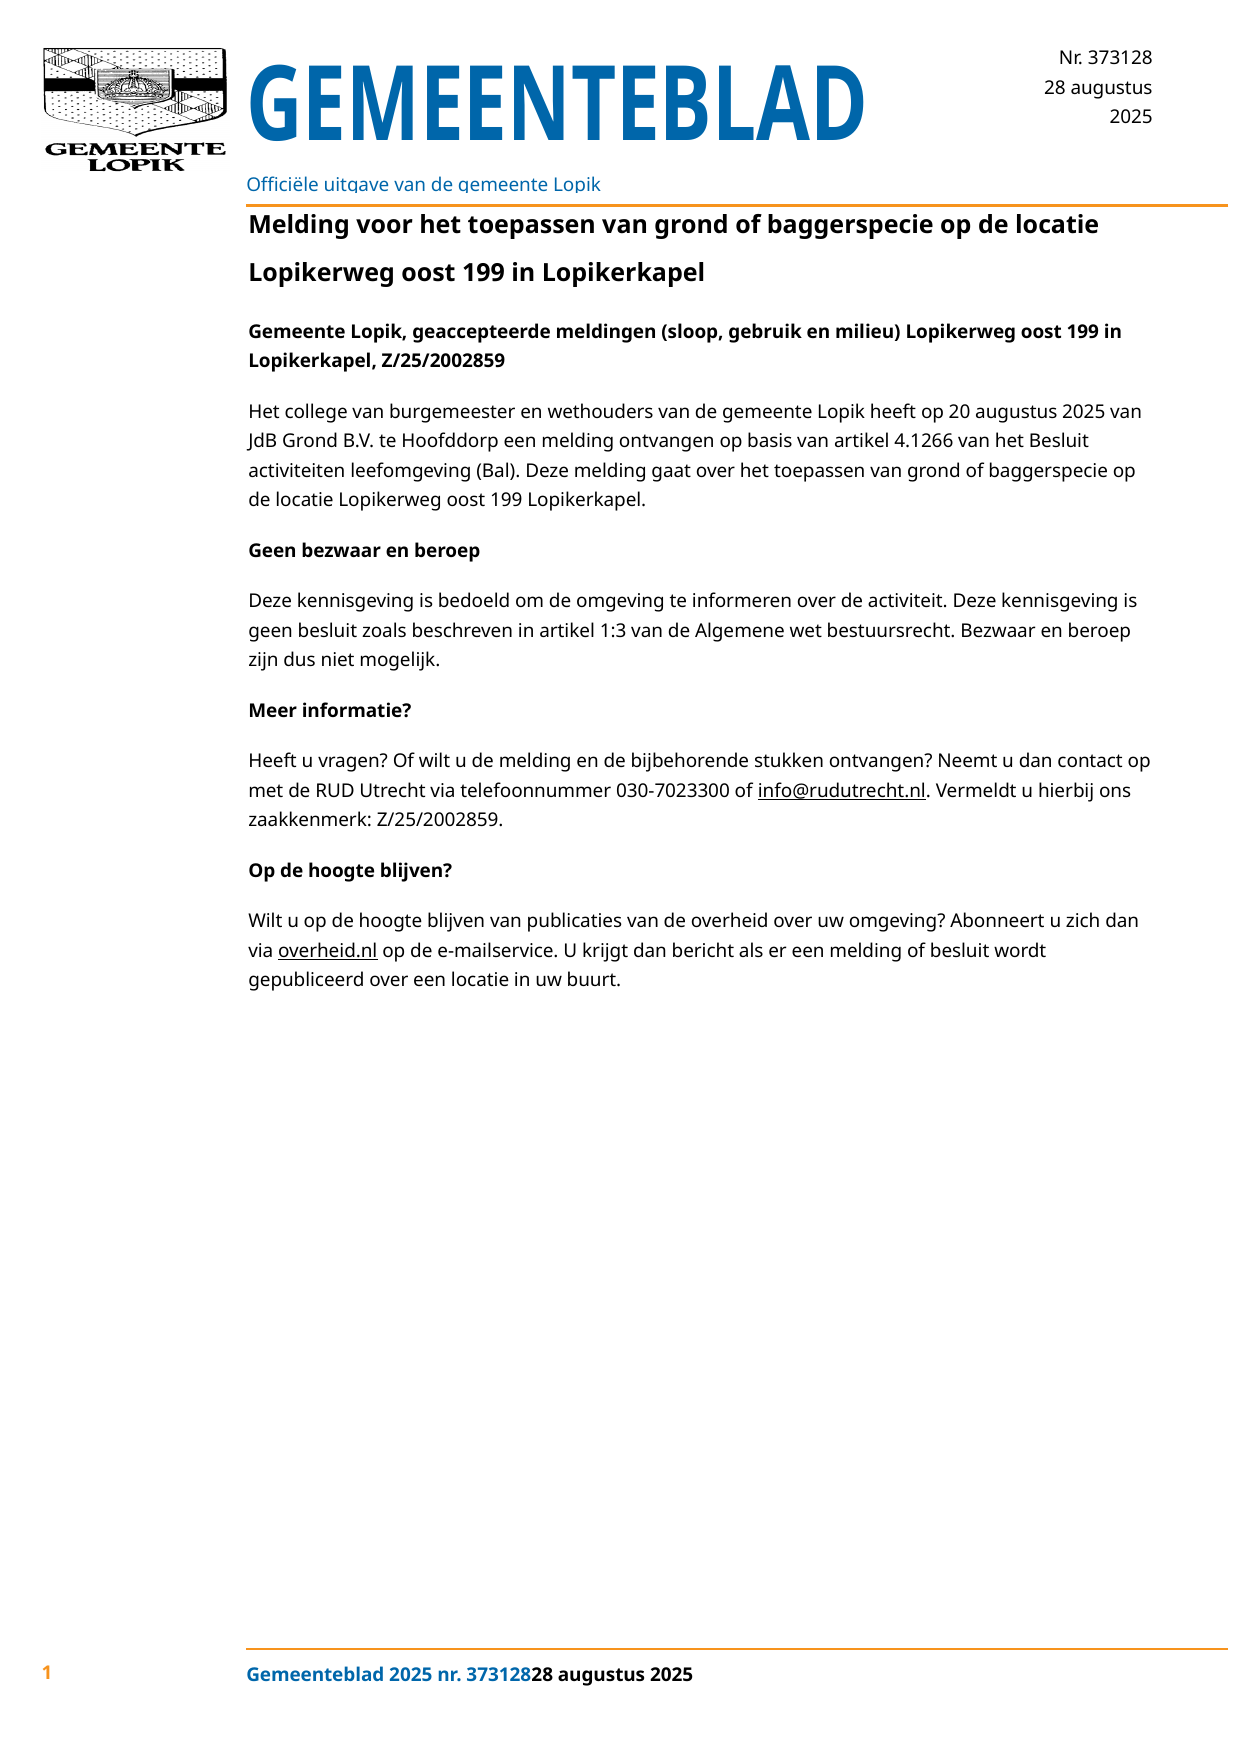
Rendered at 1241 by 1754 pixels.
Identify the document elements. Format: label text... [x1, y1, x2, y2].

text Gemeente Lopik, geaccepteerde meldingen (sloop, gebruik en milieu) Lopikerweg oost 199 in Lopikerkapel, Z/25/2002859 [248, 318, 1152, 373]
picture [41, 47, 231, 172]
text Geen bezwaar en beroep [248, 537, 1152, 563]
text Deze kennisgeving is bedoeld om de omgeving te informeren over de activiteit. Deze kennisgeving is geen besluit zoals beschreven in artikel 1:3 van de Algemene wet bestuursrecht. Bezwaar en beroep zijn dus niet mogelijk. [248, 587, 1152, 672]
text Het college van burgemeester en wethouders van de gemeente Lopik heeft op 20 augustus 2025 van JdB Grond B.V. te Hoofddorp een melding ontvangen op basis van artikel 4.1266 van het Besluit activiteiten leefomgeving (Bal). Deze melding gaat over het toepassen van grond of baggerspecie op de locatie Lopikerweg oost 199 Lopikerkapel. [248, 398, 1152, 512]
text Op de hoogte blijven? [248, 857, 1152, 883]
text Melding voor het toepassen van grond of baggerspecie op de locatie Lopikerweg oost 199 in Lopikerkapel [248, 207, 1152, 288]
text Heeft u vragen? Of wilt u de melding en de bijbehorende stukken ontvangen? Neemt u dan contact op met de RUD Utrecht via telefoonnummer 030-7023300 of info@rudutrecht.nl. Vermeldt u hierbij ons zaakkenmerk: Z/25/2002859. [248, 747, 1152, 832]
text Meer informatie? [248, 697, 1152, 723]
text Wilt u op de hoogte blijven van publicaties van de overheid over uw omgeving? Abonneert u zich dan via overheid.nl op de e-mailservice. U krijgt dan bericht als er een melding of besluit wordt gepubliceerd over een locatie in uw buurt. [248, 907, 1152, 992]
